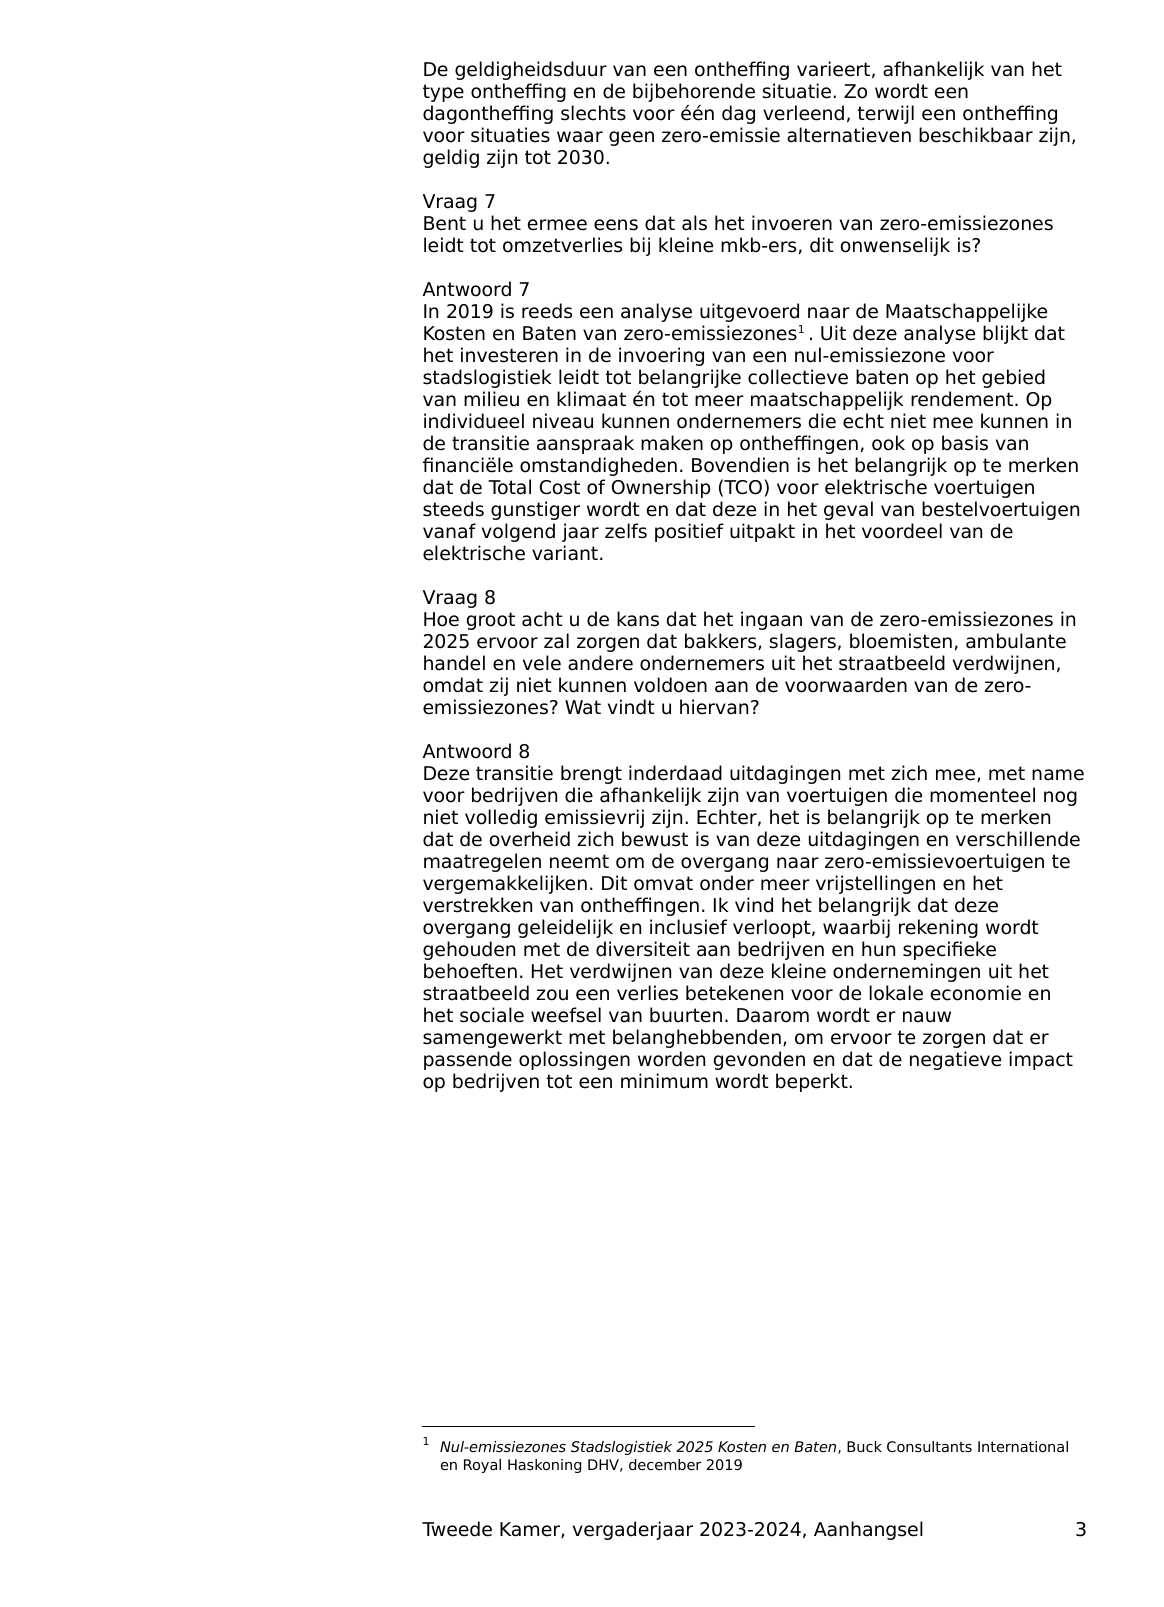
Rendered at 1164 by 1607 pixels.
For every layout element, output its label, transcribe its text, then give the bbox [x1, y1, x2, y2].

text Antwoord 7 [422, 279, 1087, 301]
text In 2019 is reeds een analyse uitgevoerd naar de Maatschappelijke Kosten en Baten van zero-emissiezones. Uit deze analyse blijkt dat het investeren in de invoering van een nul-emissiezone voor stadslogistiek leidt tot belangrijke collectieve baten op het gebied van milieu en klimaat én tot meer maatschappelijk rendement. Op individueel niveau kunnen ondernemers die echt niet mee kunnen in de transitie aanspraak maken op ontheffingen, ook op basis van financiële omstandigheden. Bovendien is het belangrijk op te merken dat de Total Cost of Ownership (TCO) voor elektrische voertuigen steeds gunstiger wordt en dat deze in het geval van bestelvoertuigen vanaf volgend jaar zelfs positief uitpakt in het voordeel van de elektrische variant. [422, 301, 1087, 565]
text Deze transitie brengt inderdaad uitdagingen met zich mee, met name voor bedrijven die afhankelijk zijn van voertuigen die momenteel nog niet volledig emissievrij zijn. Echter, het is belangrijk op te merken dat de overheid zich bewust is van deze uitdagingen en verschillende maatregelen neemt om de overgang naar zero-emissievoertuigen te vergemakkelijken. Dit omvat onder meer vrijstellingen en het verstrekken van ontheffingen. Ik vind het belangrijk dat deze overgang geleidelijk en inclusief verloopt, waarbij rekening wordt gehouden met de diversiteit aan bedrijven en hun specifieke behoeften. Het verdwijnen van deze kleine ondernemingen uit het straatbeeld zou een verlies betekenen voor de lokale economie en het sociale weefsel van buurten. Daarom wordt er nauw samengewerkt met belanghebbenden, om ervoor te zorgen dat er passende oplossingen worden gevonden en dat de negatieve impact op bedrijven tot een minimum wordt beperkt. [422, 763, 1087, 1093]
text De geldigheidsduur van een ontheffing varieert, afhankelijk van het type ontheffing en de bijbehorende situatie. Zo wordt een dagontheffing slechts voor één dag verleend, terwijl een ontheffing voor situaties waar geen zero-emissie alternatieven beschikbaar zijn, geldig zijn tot 2030. [422, 59, 1087, 169]
text Bent u het ermee eens dat als het invoeren van zero-emissiezones leidt tot omzetverlies bij kleine mkb-ers, dit onwenselijk is? [422, 213, 1087, 257]
text Vraag 7 [422, 191, 1087, 213]
text Nul-emissiezones Stadslogistiek 2025 Kosten en Baten, Buck Consultants International en Royal Haskoning DHV, december 2019 [422, 1435, 1087, 1474]
text Antwoord 8 [422, 741, 1087, 763]
text Vraag 8 [422, 587, 1087, 609]
text Hoe groot acht u de kans dat het ingaan van de zero-emissiezones in 2025 ervoor zal zorgen dat bakkers, slagers, bloemisten, ambulante handel en vele andere ondernemers uit het straatbeeld verdwijnen, omdat zij niet kunnen voldoen aan de voorwaarden van de zero-emissiezones? Wat vindt u hiervan? [422, 609, 1087, 719]
